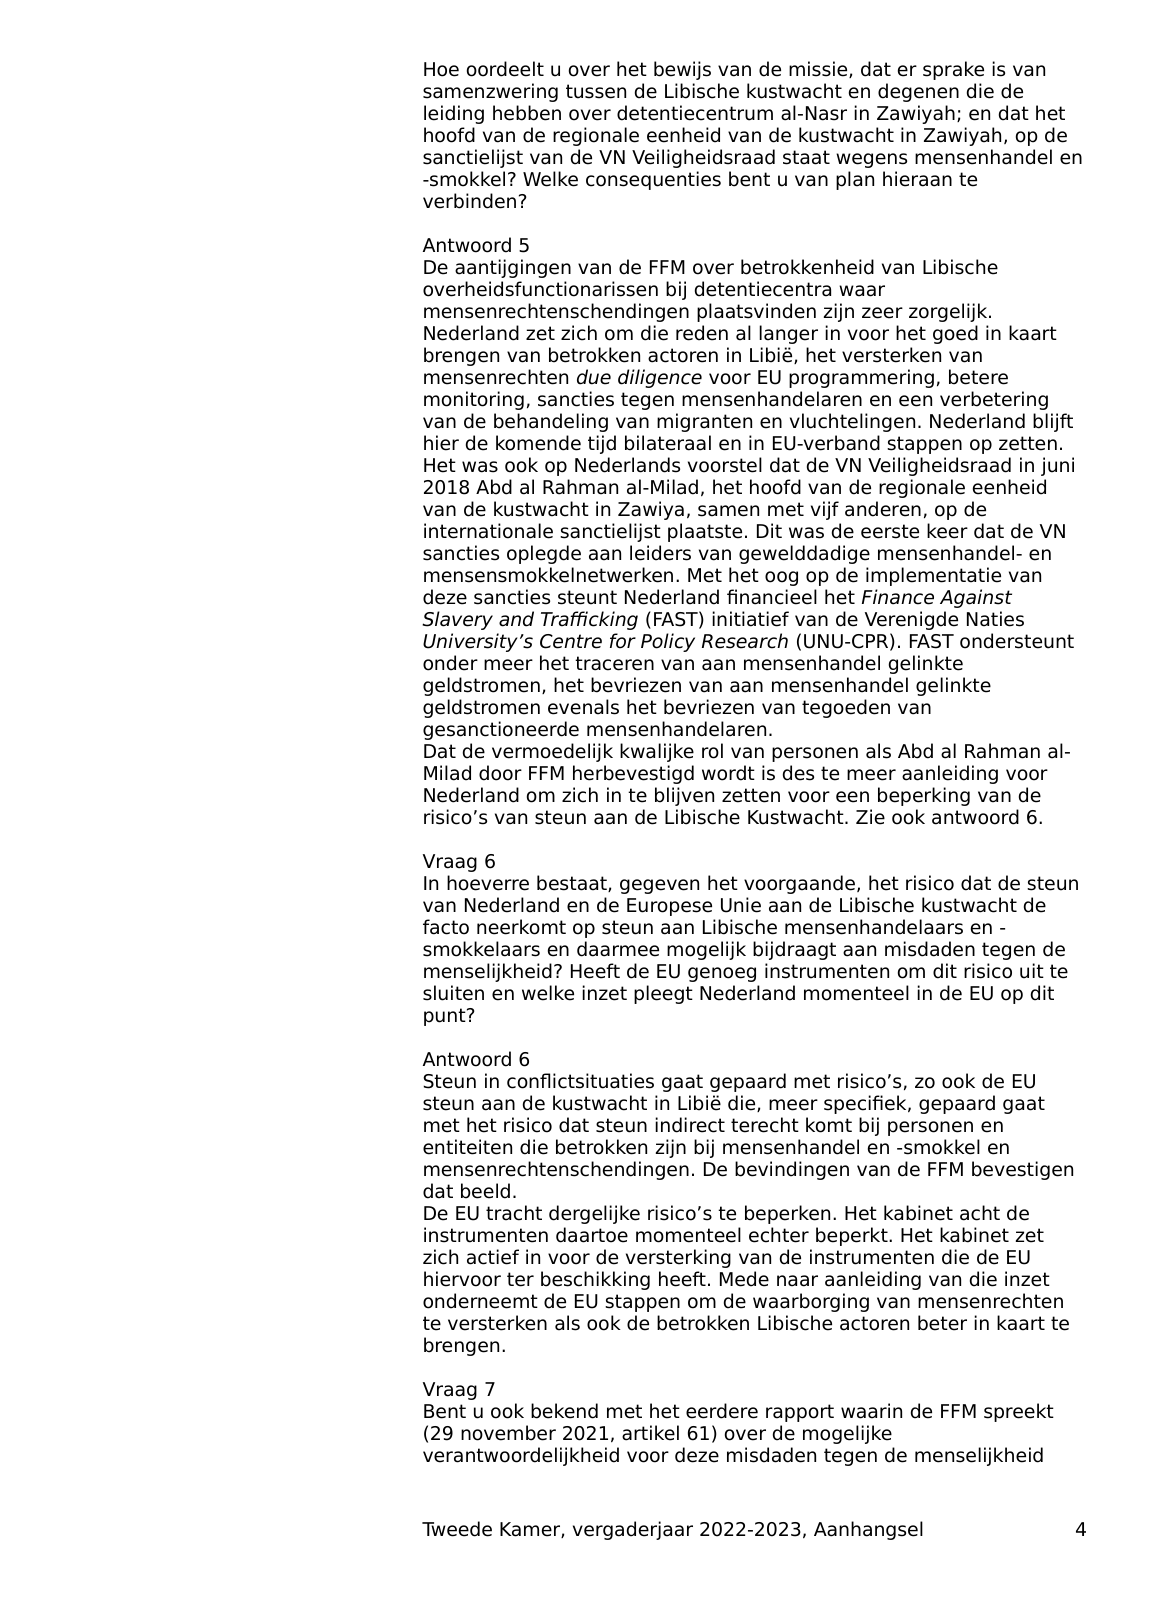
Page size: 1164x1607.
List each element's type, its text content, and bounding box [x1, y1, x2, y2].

text Vraag 6 [422, 851, 1087, 873]
text Het was ook op Nederlands voorstel dat de VN Veiligheidsraad in juni 2018 Abd al Rahman al-Milad, het hoofd van de regionale eenheid van de kustwacht in Zawiya, samen met vijf anderen, op de internationale sanctielijst plaatste. Dit was de eerste keer dat de VN sancties oplegde aan leiders van gewelddadige mensenhandel- en mensensmokkelnetwerken. Met het oog op de implementatie van deze sancties steunt Nederland financieel het Finance Against Slavery and Trafficking (FAST) initiatief van de Verenigde Naties University’s Centre for Policy Research (UNU-CPR). FAST ondersteunt onder meer het traceren van aan mensenhandel gelinkte geldstromen, het bevriezen van aan mensenhandel gelinkte geldstromen evenals het bevriezen van tegoeden van gesanctioneerde mensenhandelaren. [422, 455, 1087, 741]
text Steun in conflictsituaties gaat gepaard met risico’s, zo ook de EU steun aan de kustwacht in Libië die, meer specifiek, gepaard gaat met het risico dat steun indirect terecht komt bij personen en entiteiten die betrokken zijn bij mensenhandel en -smokkel en mensenrechtenschendingen. De bevindingen van de FFM bevestigen dat beeld. [422, 1071, 1087, 1203]
text Hoe oordeelt u over het bewijs van de missie, dat er sprake is van samenzwering tussen de Libische kustwacht en degenen die de leiding hebben over detentiecentrum al-Nasr in Zawiyah; en dat het hoofd van de regionale eenheid van de kustwacht in Zawiyah, op de sanctielijst van de VN Veiligheidsraad staat wegens mensenhandel en -smokkel? Welke consequenties bent u van plan hieraan te verbinden? [422, 59, 1087, 213]
text Vraag 7 [422, 1379, 1087, 1401]
text Bent u ook bekend met het eerdere rapport waarin de FFM spreekt (29 november 2021, artikel 61) over de mogelijke verantwoordelijkheid voor deze misdaden tegen de menselijkheid [422, 1401, 1087, 1467]
text De aantijgingen van de FFM over betrokkenheid van Libische overheidsfunctionarissen bij detentiecentra waar mensenrechtenschendingen plaatsvinden zijn zeer zorgelijk. Nederland zet zich om die reden al langer in voor het goed in kaart brengen van betrokken actoren in Libië, het versterken van mensenrechten due diligence voor EU programmering, betere monitoring, sancties tegen mensenhandelaren en een verbetering van de behandeling van migranten en vluchtelingen. Nederland blijft hier de komende tijd bilateraal en in EU-verband stappen op zetten. [422, 257, 1087, 455]
text Dat de vermoedelijk kwalijke rol van personen als Abd al Rahman al-Milad door FFM herbevestigd wordt is des te meer aanleiding voor Nederland om zich in te blijven zetten voor een beperking van de risico’s van steun aan de Libische Kustwacht. Zie ook antwoord 6. [422, 741, 1087, 828]
text Antwoord 6 [422, 1049, 1087, 1071]
text Antwoord 5 [422, 235, 1087, 257]
text De EU tracht dergelijke risico’s te beperken. Het kabinet acht de instrumenten daartoe momenteel echter beperkt. Het kabinet zet zich actief in voor de versterking van de instrumenten die de EU hiervoor ter beschikking heeft. Mede naar aanleiding van die inzet onderneemt de EU stappen om de waarborging van mensenrechten te versterken als ook de betrokken Libische actoren beter in kaart te brengen. [422, 1203, 1087, 1356]
text In hoeverre bestaat, gegeven het voorgaande, het risico dat de steun van Nederland en de Europese Unie aan de Libische kustwacht de facto neerkomt op steun aan Libische mensenhandelaars en -smokkelaars en daarmee mogelijk bijdraagt aan misdaden tegen de menselijkheid? Heeft de EU genoeg instrumenten om dit risico uit te sluiten en welke inzet pleegt Nederland momenteel in de EU op dit punt? [422, 873, 1087, 1027]
